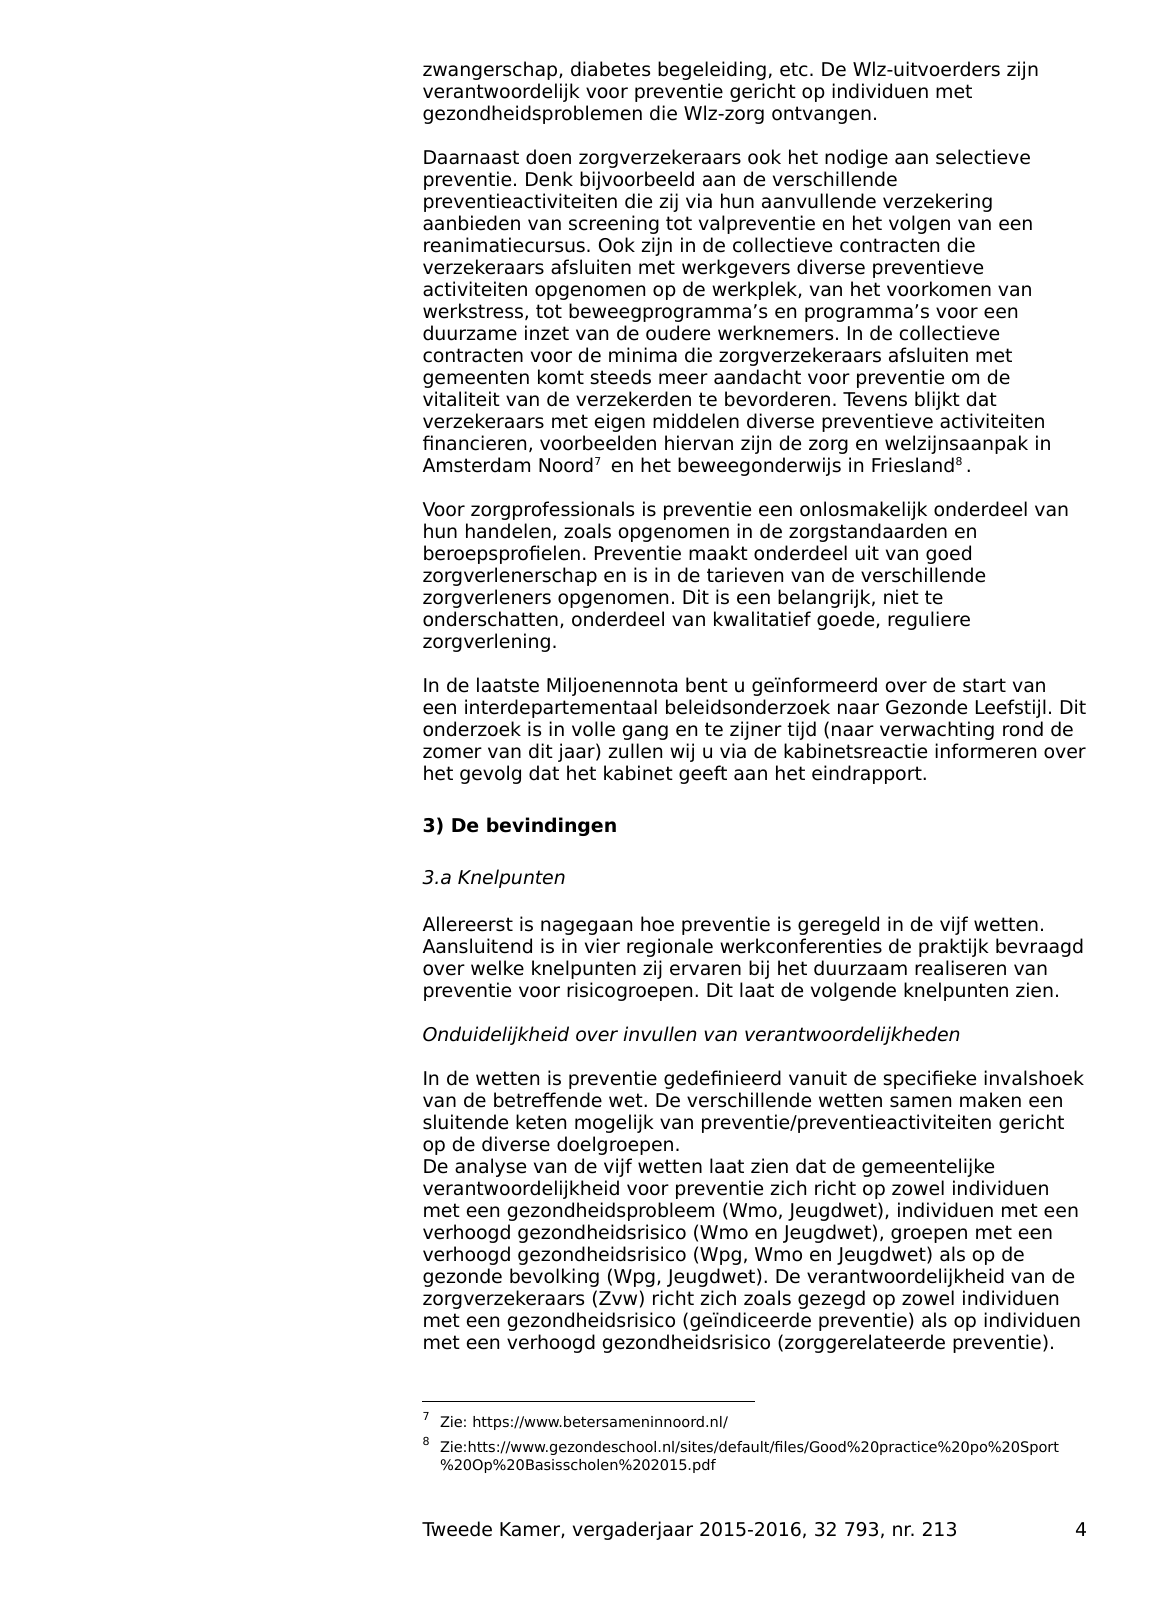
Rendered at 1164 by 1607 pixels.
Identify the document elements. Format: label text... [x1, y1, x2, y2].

subtitle 3.a Knelpunten [422, 867, 1087, 889]
text In de wetten is preventie gedefinieerd vanuit de specifieke invalshoek van de betreffende wet. De verschillende wetten samen maken een sluitende keten mogelijk van preventie/preventieactiviteiten gericht op de diverse doelgroepen. [422, 1068, 1087, 1156]
text Daarnaast doen zorgverzekeraars ook het nodige aan selectieve preventie. Denk bijvoorbeeld aan de verschillende preventieactiviteiten die zij via hun aanvullende verzekering aanbieden van screening tot valpreventie en het volgen van een reanimatiecursus. Ook zijn in de collectieve contracten die verzekeraars afsluiten met werkgevers diverse preventieve activiteiten opgenomen op de werkplek, van het voorkomen van werkstress, tot beweegprogramma’s en programma’s voor een duurzame inzet van de oudere werknemers. In de collectieve contracten voor de minima die zorgverzekeraars afsluiten met gemeenten komt steeds meer aandacht voor preventie om de vitaliteit van de verzekerden te bevorderen. Tevens blijkt dat verzekeraars met eigen middelen diverse preventieve activiteiten financieren, voorbeelden hiervan zijn de zorg en welzijnsaanpak in Amsterdam Noord en het beweegonderwijs in Friesland. [422, 147, 1087, 477]
text Zie:htts://www.gezondeschool.nl/sites/default/files/Good%20practice%20po%20Sport%20Op%20Basisscholen%202015.pdf [422, 1435, 1087, 1474]
text In de laatste Miljoenennota bent u geïnformeerd over de start van een interdepartementaal beleidsonderzoek naar Gezonde Leefstijl. Dit onderzoek is in volle gang en te zijner tijd (naar verwachting rond de zomer van dit jaar) zullen wij u via de kabinetsreactie informeren over het gevolg dat het kabinet geeft aan het eindrapport. [422, 675, 1087, 785]
text zwangerschap, diabetes begeleiding, etc. De Wlz-uitvoerders zijn verantwoordelijk voor preventie gericht op individuen met gezondheidsproblemen die Wlz-zorg ontvangen. [422, 59, 1087, 125]
subtitle 3) De bevindingen [422, 815, 1087, 837]
text Voor zorgprofessionals is preventie een onlosmakelijk onderdeel van hun handelen, zoals opgenomen in de zorgstandaarden en beroepsprofielen. Preventie maakt onderdeel uit van goed zorgverlenerschap en is in de tarieven van de verschillende zorgverleners opgenomen. Dit is een belangrijk, niet te onderschatten, onderdeel van kwalitatief goede, reguliere zorgverlening. [422, 499, 1087, 653]
subtitle Onduidelijkheid over invullen van verantwoordelijkheden [422, 1024, 1087, 1046]
text De analyse van de vijf wetten laat zien dat de gemeentelijke verantwoordelijkheid voor preventie zich richt op zowel individuen met een gezondheidsprobleem (Wmo, Jeugdwet), individuen met een verhoogd gezondheidsrisico (Wmo en Jeugdwet), groepen met een verhoogd gezondheidsrisico (Wpg, Wmo en Jeugdwet) als op de gezonde bevolking (Wpg, Jeugdwet). De verantwoordelijkheid van de zorgverzekeraars (Zvw) richt zich zoals gezegd op zowel individuen met een gezondheidsrisico (geïndiceerde preventie) als op individuen met een verhoogd gezondheidsrisico (zorggerelateerde preventie). [422, 1156, 1087, 1354]
text Zie: https://www.betersameninnoord.nl/ [422, 1410, 1087, 1432]
text Allereerst is nagegaan hoe preventie is geregeld in de vijf wetten. Aansluitend is in vier regionale werkconferenties de praktijk bevraagd over welke knelpunten zij ervaren bij het duurzaam realiseren van preventie voor risicogroepen. Dit laat de volgende knelpunten zien. [422, 914, 1087, 1002]
